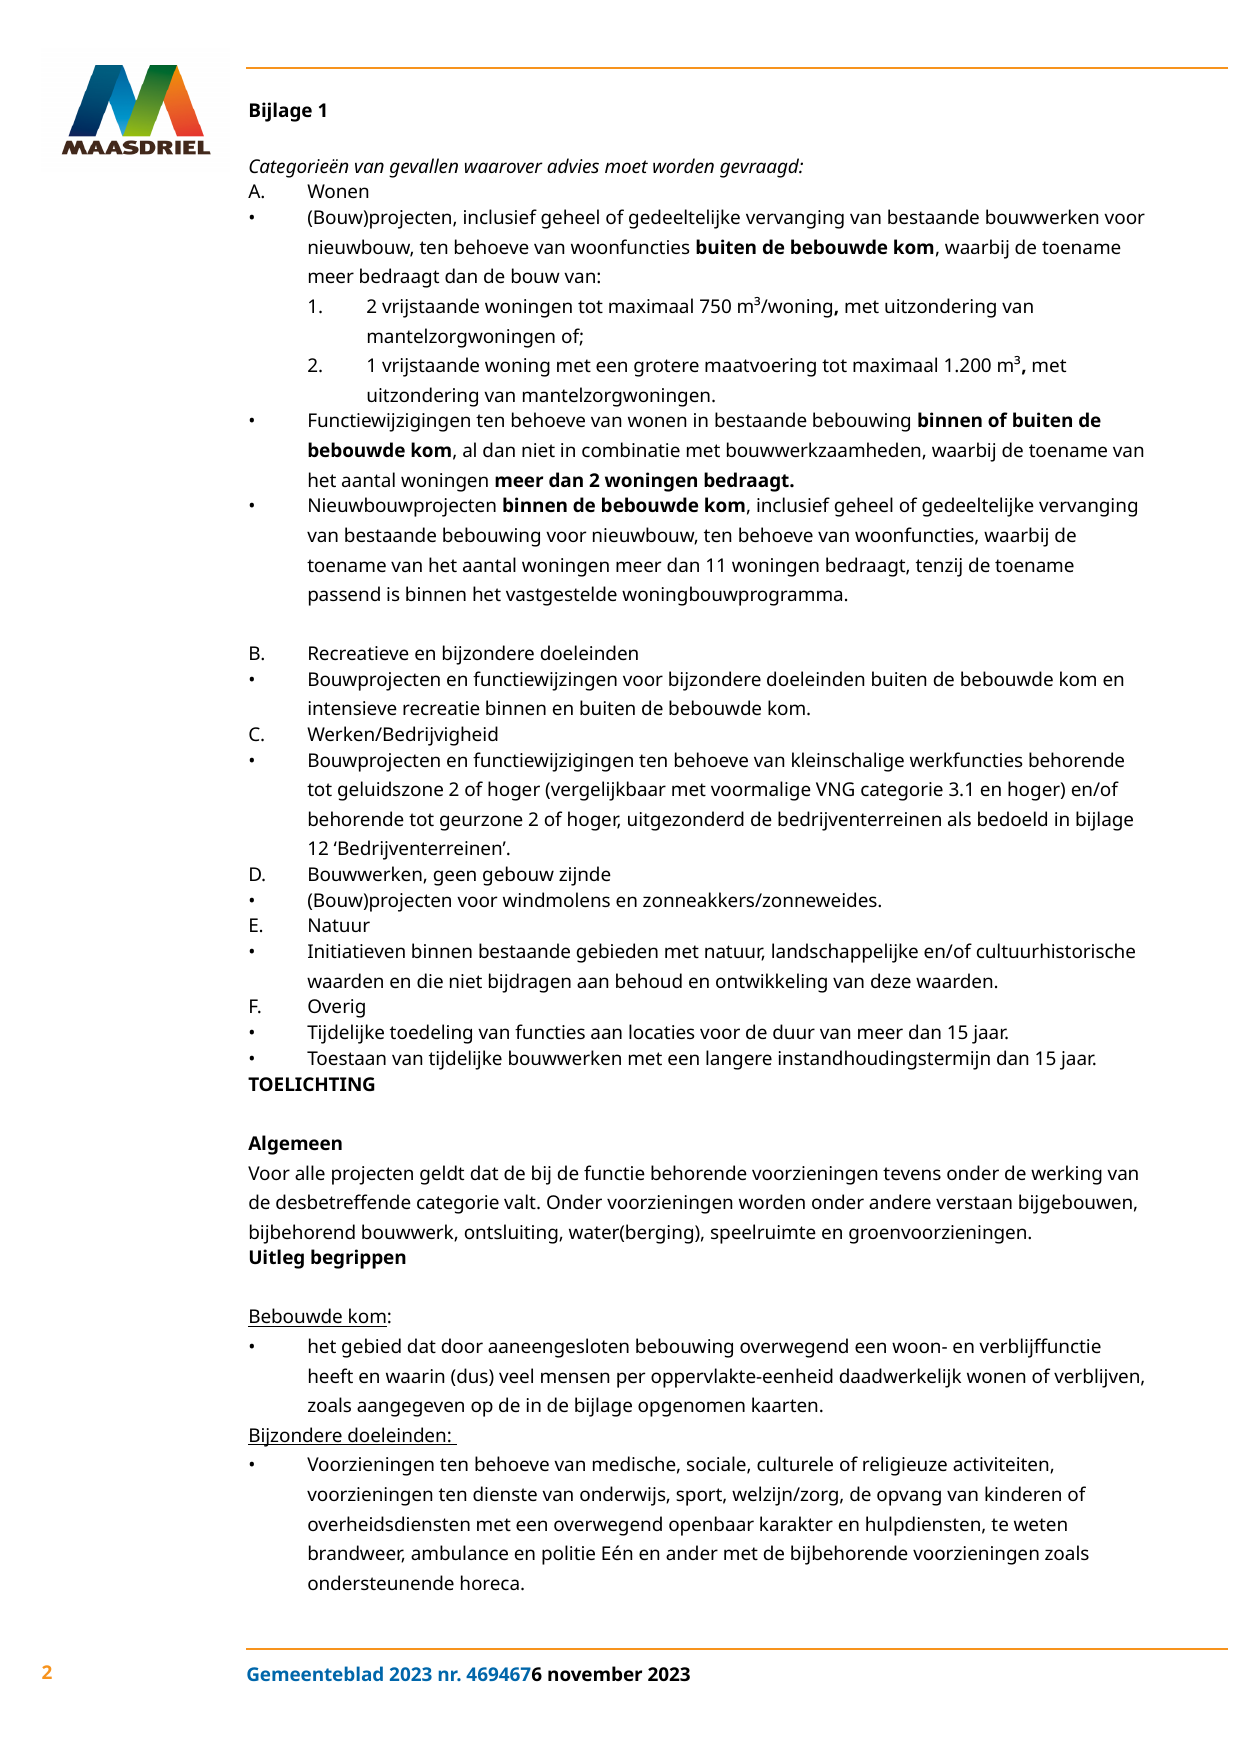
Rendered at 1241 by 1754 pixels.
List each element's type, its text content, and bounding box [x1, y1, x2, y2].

table_cell Bouwprojecten en functiewijzigingen ten behoeve van kleinschalige werkfuncties behorende tot geluidszone 2 of hoger (vergelijkbaar met voormalige VNG categorie 3.1 en hoger) en/of behorende tot geurzone 2 of hoger, uitgezonderd de bedrijventerreinen als bedoeld in bijlage 12 ‘Bedrijventerreinen’. [248, 747, 1152, 861]
table_cell TOELICHTING Algemeen Voor alle projecten geldt dat de bij de functie behorende voorzieningen tevens onder de werking van de desbetreffende categorie valt. Onder voorzieningen worden onder andere verstaan bijgebouwen, bijbehorend bouwwerk, ontsluiting, water(berging), speelruimte en groenvoorzieningen. [248, 1071, 1152, 1244]
table_cell Overig [248, 994, 1152, 1019]
table_cell Functiewijzigingen ten behoeve van wonen in bestaande bebouwing binnen of buiten de bebouwde kom, al dan niet in combinatie met bouwwerkzaamheden, waarbij de toename van het aantal woningen meer dan 2 woningen bedraagt. [248, 408, 1152, 493]
table_cell Wonen [248, 179, 1152, 204]
table_cell Natuur [248, 913, 1152, 938]
table_cell Bouwprojecten en functiewijzingen voor bijzondere doeleinden buiten de bebouwde kom en intensieve recreatie binnen en buiten de bebouwde kom. [248, 666, 1152, 721]
text Bijlage 1 [248, 95, 1152, 123]
table_cell Werken/Bedrijvigheid [248, 721, 1152, 747]
table_cell (Bouw)projecten voor windmolens en zonneakkers/zonneweides. [248, 887, 1152, 913]
table_header Recreatieve en bijzondere doeleinden [248, 640, 1152, 666]
table_cell Uitleg begrippen Bebouwde kom: het gebied dat door aaneengesloten bebouwing overwegend een woon- en verblijffunctie heeft en waarin (dus) veel mensen per oppervlakte-eenheid daadwerkelijk wonen of verblijven, zoals aangegeven op de in de bijlage opgenomen kaarten. Bijzondere doeleinden: Voorzieningen ten behoeve van medische, sociale, culturele of religieuze activiteiten, voorzieningen ten dienste van onderwijs, sport, welzijn/zorg, de opvang van kinderen of overheidsdiensten met een overwegend openbaar karakter en hulpdiensten, te weten brandweer, ambulance en politie Eén en ander met de bijbehorende voorzieningen zoals ondersteunende horeca. [248, 1245, 1152, 1596]
table_cell Bouwwerken, geen gebouw zijnde [248, 861, 1152, 887]
table_cell Nieuwbouwprojecten binnen de bebouwde kom, inclusief geheel of gedeeltelijke vervanging van bestaande bebouwing voor nieuwbouw, ten behoeve van woonfuncties, waarbij de toename van het aantal woningen meer dan 11 woningen bedraagt, tenzij de toename passend is binnen het vastgestelde woningbouwprogramma. [248, 493, 1152, 607]
table_cell Tijdelijke toedeling van functies aan locaties voor de duur van meer dan 15 jaar. [248, 1020, 1152, 1045]
table_cell (Bouw)projecten, inclusief geheel of gedeeltelijke vervanging van bestaande bouwwerken voor nieuwbouw, ten behoeve van woonfuncties buiten de bebouwde kom, waarbij de toename meer bedraagt dan de bouw van: 2 vrijstaande woningen tot maximaal 750 m³/woning, met uitzondering van mantelzorgwoningen of; 1 vrijstaande woning met een grotere maatvoering tot maximaal 1.200 m³, met uitzondering van mantelzorgwoningen. [248, 205, 1152, 408]
table_header Categorieën van gevallen waarover advies moet worden gevraagd: [248, 153, 1152, 179]
picture [41, 47, 231, 172]
table_cell Toestaan van tijdelijke bouwwerken met een langere instandhoudingstermijn dan 15 jaar. [248, 1045, 1152, 1071]
table_cell Initiatieven binnen bestaande gebieden met natuur, landschappelijke en/of cultuurhistorische waarden en die niet bijdragen aan behoud en ontwikkeling van deze waarden. [248, 939, 1152, 994]
